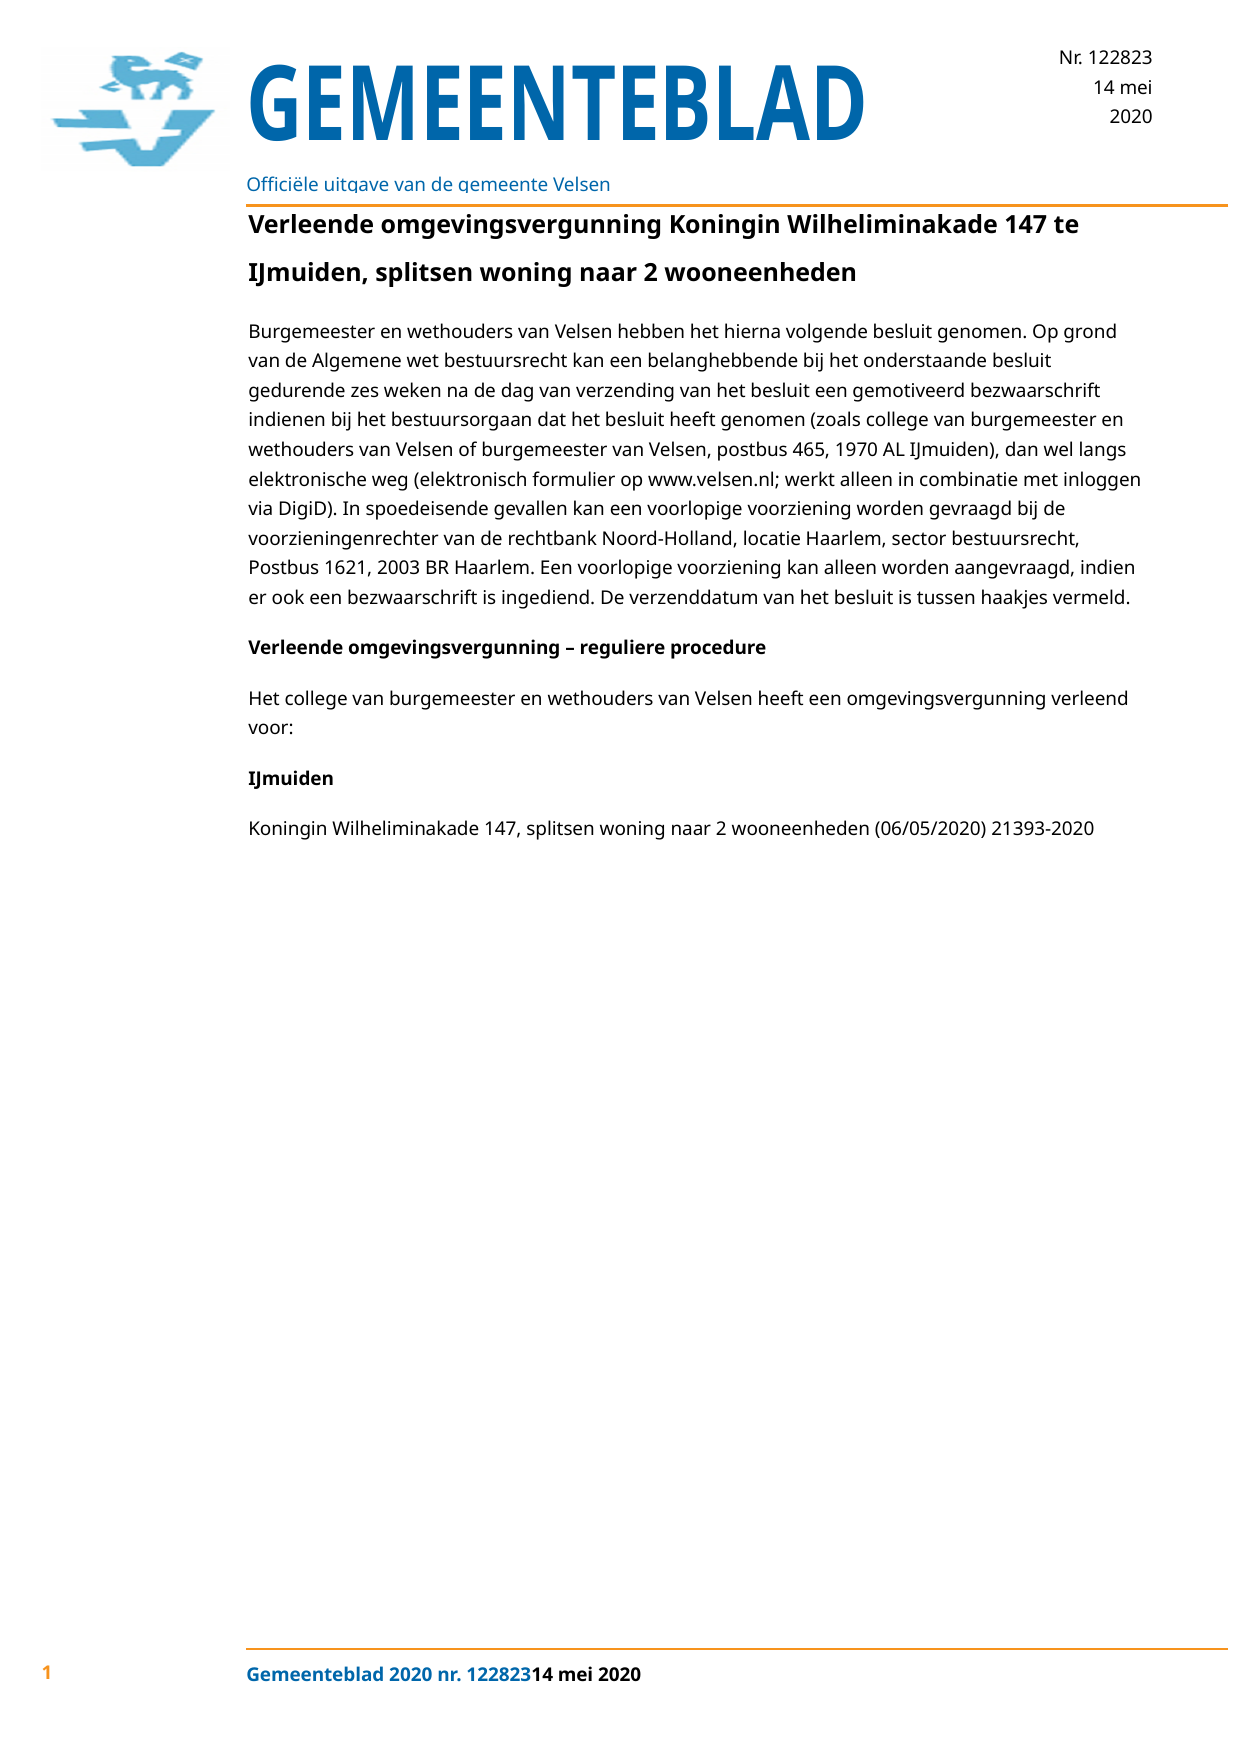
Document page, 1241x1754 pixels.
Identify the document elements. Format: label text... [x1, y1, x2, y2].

picture [41, 47, 231, 172]
text IJmuiden [248, 765, 1152, 791]
text Burgemeester en wethouders van Velsen hebben het hierna volgende besluit genomen. Op grond van de Algemene wet bestuursrecht kan een belanghebbende bij het onderstaande besluit gedurende zes weken na de dag van verzending van het besluit een gemotiveerd bezwaarschrift indienen bij het bestuursorgaan dat het besluit heeft genomen (zoals college van burgemeester en wethouders van Velsen of burgemeester van Velsen, postbus 465, 1970 AL IJmuiden), dan wel langs elektronische weg (elektronisch formulier op www.velsen.nl; werkt alleen in combinatie met inloggen via DigiD). In spoedeisende gevallen kan een voorlopige voorziening worden gevraagd bij de voorzieningenrechter van de rechtbank Noord-Holland, locatie Haarlem, sector bestuursrecht, Postbus 1621, 2003 BR Haarlem. Een voorlopige voorziening kan alleen worden aangevraagd, indien er ook een bezwaarschrift is ingediend. De verzenddatum van het besluit is tussen haakjes vermeld. [248, 318, 1152, 610]
text Het college van burgemeester en wethouders van Velsen heeft een omgevingsvergunning verleend voor: [248, 685, 1152, 740]
text Verleende omgevingsvergunning Koningin Wilheliminakade 147 te IJmuiden, splitsen woning naar 2 wooneenheden [248, 207, 1152, 288]
text Koningin Wilheliminakade 147, splitsen woning naar 2 wooneenheden (06/05/2020) 21393-2020 [248, 815, 1152, 841]
text Verleende omgevingsvergunning – reguliere procedure [248, 634, 1152, 660]
